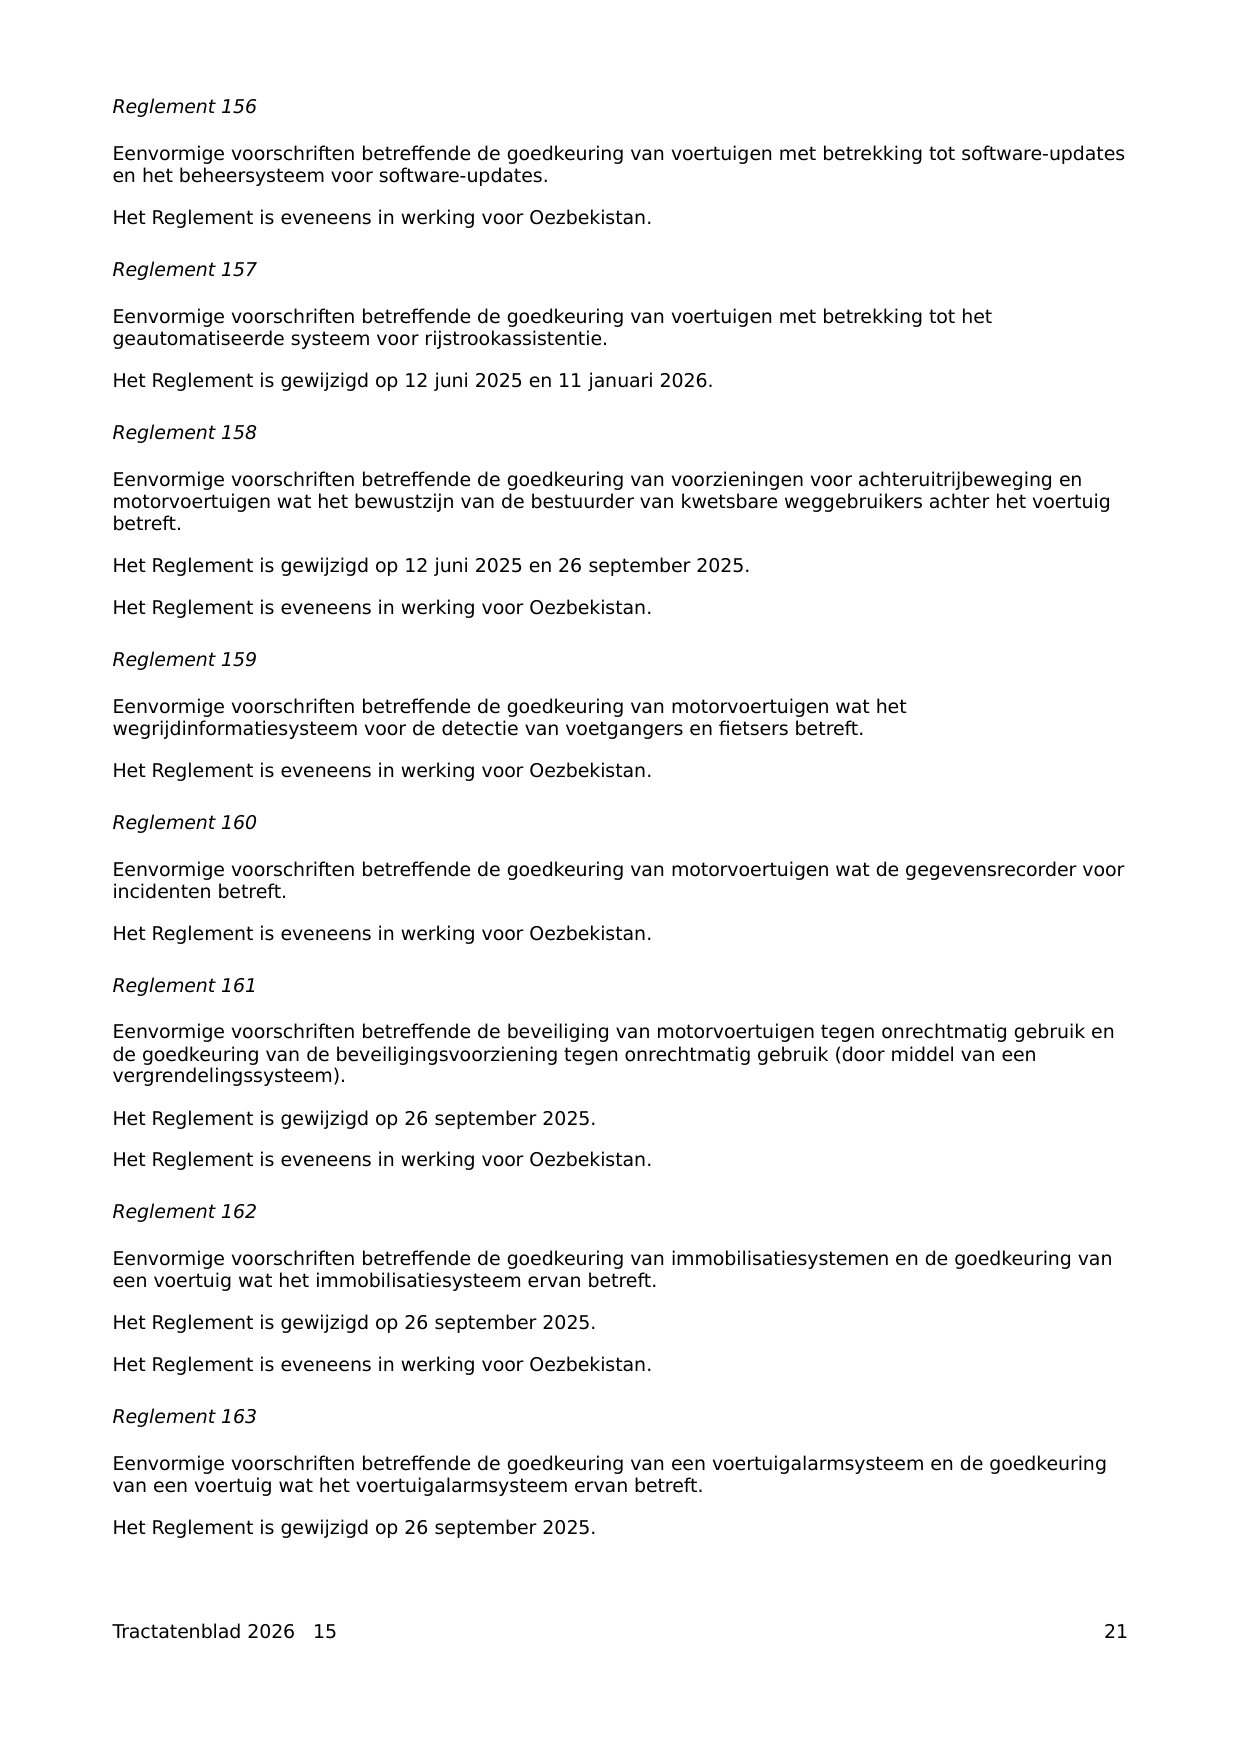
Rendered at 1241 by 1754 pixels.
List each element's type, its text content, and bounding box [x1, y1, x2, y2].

text Het Reglement is eveneens in werking voor Oezbekistan. [112, 1354, 1128, 1376]
text Het Reglement is eveneens in werking voor Oezbekistan. [112, 597, 1128, 619]
text Eenvormige voorschriften betreffende de goedkeuring van immobilisatiesystemen en de goedkeuring van een voertuig wat het immobilisatiesysteem ervan betreft. [112, 1248, 1128, 1292]
text Eenvormige voorschriften betreffende de goedkeuring van een voertuigalarmsysteem en de goedkeuring van een voertuig wat het voertuigalarmsysteem ervan betreft. [112, 1453, 1128, 1497]
text Eenvormige voorschriften betreffende de goedkeuring van voorzieningen voor achteruitrijbeweging en motorvoertuigen wat het bewustzijn van de bestuurder van kwetsbare weggebruikers achter het voertuig betreft. [112, 469, 1128, 535]
text Het Reglement is gewijzigd op 26 september 2025. [112, 1517, 1128, 1539]
subtitle Reglement 162 [112, 1201, 1128, 1223]
subtitle Reglement 163 [112, 1406, 1128, 1428]
subtitle Reglement 157 [112, 259, 1128, 281]
subtitle Reglement 160 [112, 812, 1128, 833]
text Eenvormige voorschriften betreffende de goedkeuring van voertuigen met betrekking tot het geautomatiseerde systeem voor rijstrookassistentie. [112, 306, 1128, 350]
text Eenvormige voorschriften betreffende de goedkeuring van motorvoertuigen wat het wegrijdinformatiesysteem voor de detectie van voetgangers en fietsers betreft. [112, 696, 1128, 739]
text Eenvormige voorschriften betreffende de goedkeuring van motorvoertuigen wat de gegevensrecorder voor incidenten betreft. [112, 858, 1128, 902]
text Het Reglement is eveneens in werking voor Oezbekistan. [112, 207, 1128, 229]
text Het Reglement is gewijzigd op 26 september 2025. [112, 1312, 1128, 1334]
subtitle Reglement 161 [112, 974, 1128, 996]
subtitle Reglement 158 [112, 422, 1128, 444]
subtitle Reglement 156 [112, 96, 1128, 118]
text Het Reglement is gewijzigd op 26 september 2025. [112, 1107, 1128, 1129]
text Het Reglement is gewijzigd op 12 juni 2025 en 11 januari 2026. [112, 370, 1128, 392]
subtitle Reglement 159 [112, 649, 1128, 671]
text Eenvormige voorschriften betreffende de goedkeuring van voertuigen met betrekking tot software-updates en het beheersysteem voor software-updates. [112, 143, 1128, 187]
text Het Reglement is gewijzigd op 12 juni 2025 en 26 september 2025. [112, 555, 1128, 577]
text Het Reglement is eveneens in werking voor Oezbekistan. [112, 922, 1128, 944]
text Het Reglement is eveneens in werking voor Oezbekistan. [112, 759, 1128, 782]
text Eenvormige voorschriften betreffende de beveiliging van motorvoertuigen tegen onrechtmatig gebruik en de goedkeuring van de beveiligingsvoorziening tegen onrechtmatig gebruik (door middel van een vergrendelingssysteem). [112, 1021, 1128, 1087]
text Het Reglement is eveneens in werking voor Oezbekistan. [112, 1149, 1128, 1171]
